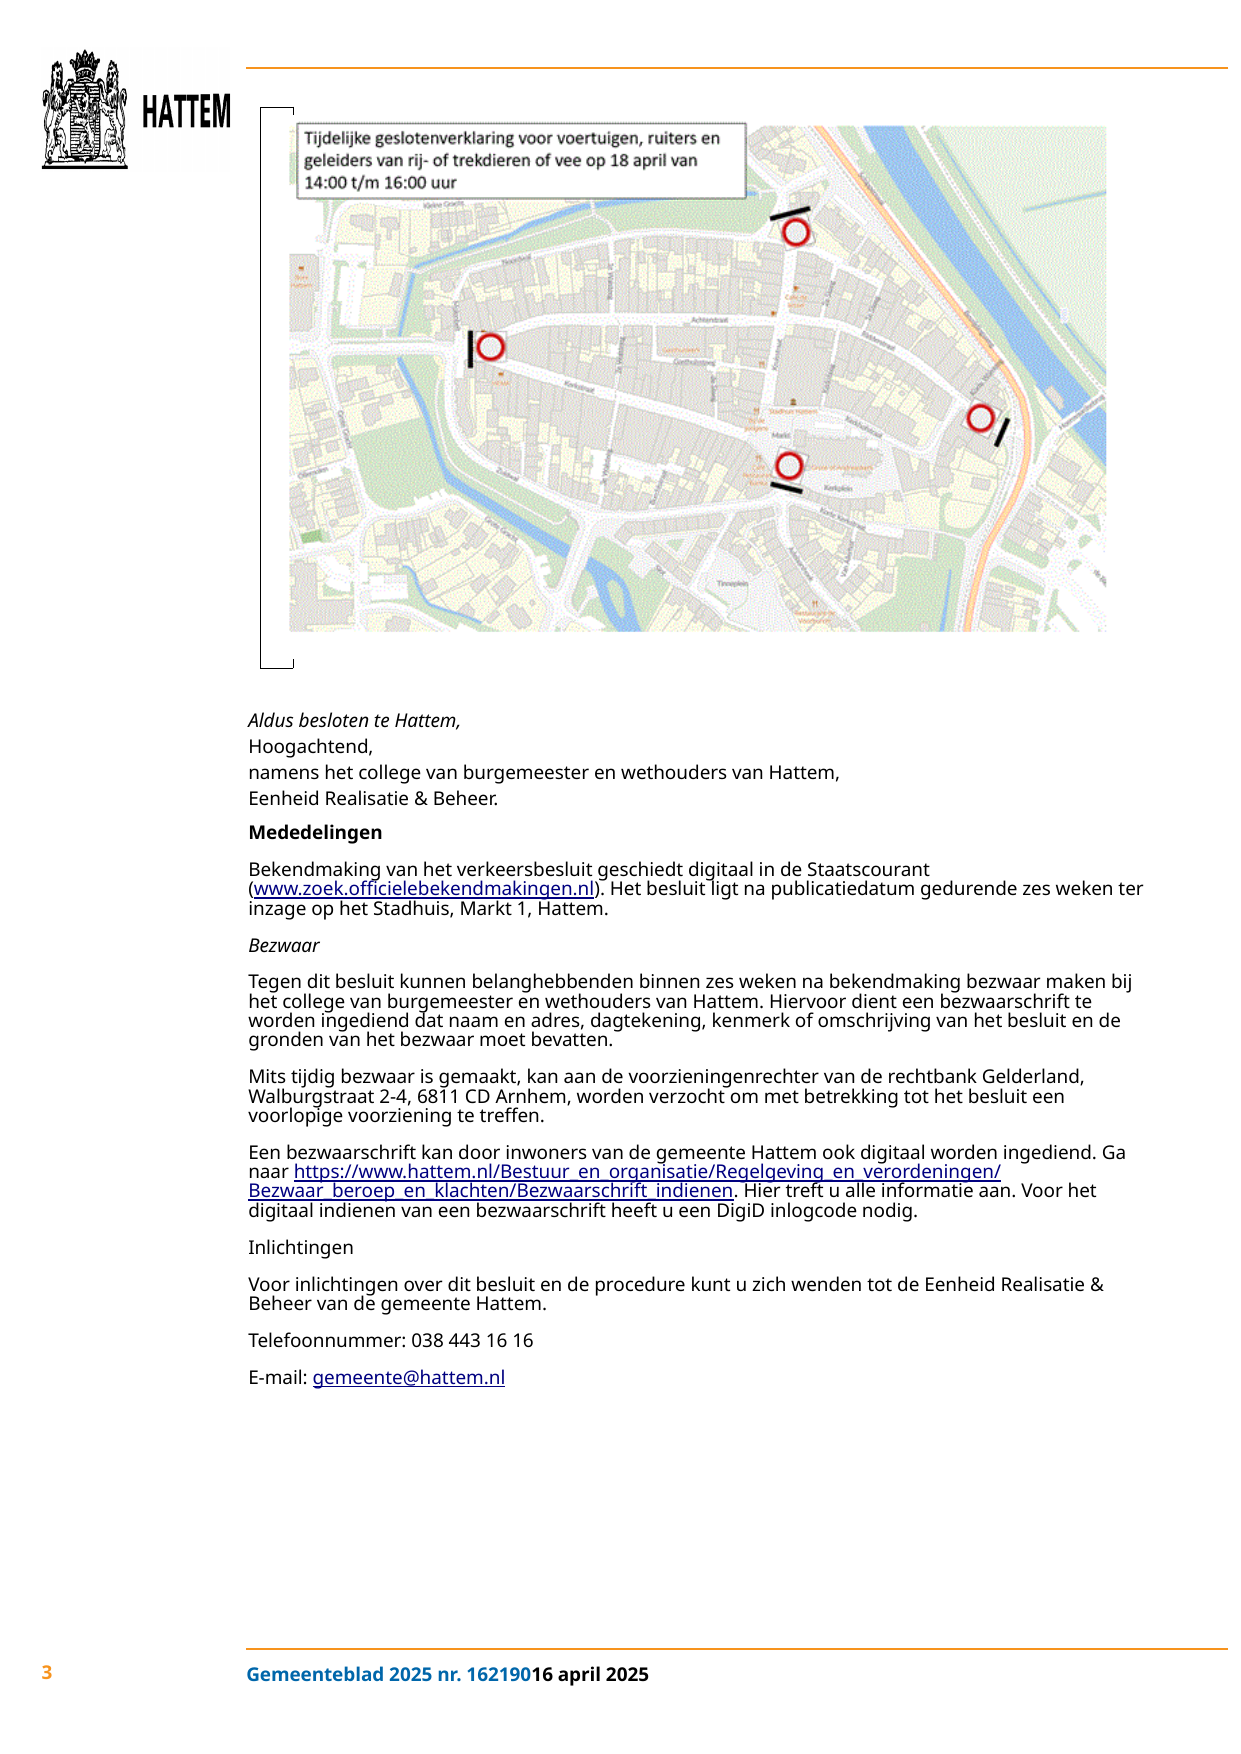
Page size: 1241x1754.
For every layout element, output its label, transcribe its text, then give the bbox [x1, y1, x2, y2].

text Mits tijdig bezwaar is gemaakt, kan aan de voorzieningenrechter van de rechtbank Gelderland, Walburgstraat 2-4, 6811 CD Arnhem, worden verzocht om met betrekking tot het besluit een voorlopige voorziening te treffen. [248, 1068, 1152, 1126]
text Een bezwaarschrift kan door inwoners van de gemeente Hattem ook digitaal worden ingediend. Ga naar https://www.hattem.nl/Bestuur_en_organisatie/Regelgeving_en_verordeningen/Bezwaar_beroep_en_klachten/Bezwaarschrift_indienen. Hier treft u alle informatie aan. Voor het digitaal indienen van een bezwaarschrift heeft u een DigiD inlogcode nodig. [248, 1144, 1152, 1221]
text Inlichtingen [248, 1239, 1152, 1258]
text Telefoonnummer: 038 443 16 16 [248, 1332, 1152, 1351]
text Eenheid Realisatie & Beheer. [248, 785, 1152, 810]
text Hoogachtend, [248, 733, 1152, 759]
text Aldus besloten te Hattem, [248, 707, 1152, 733]
text namens het college van burgemeester en wethouders van Hattem, [248, 759, 1152, 785]
text Tegen dit besluit kunnen belanghebbenden binnen zes weken na bekendmaking bezwaar maken bij het college van burgemeester en wethouders van Hattem. Hiervoor dient een bezwaarschrift te worden ingediend dat naam en adres, dagtekening, kenmerk of omschrijving van het besluit en de gronden van het bezwaar moet bevatten. [248, 973, 1152, 1051]
text E-mail: gemeente@hattem.nl [248, 1369, 1152, 1388]
picture [41, 47, 231, 172]
picture [268, 115, 1155, 659]
text Bekendmaking van het verkeersbesluit geschiedt digitaal in de Staatscourant (www.zoek.officielebekendmakingen.nl). Het besluit ligt na publicatiedatum gedurende zes weken ter inzage op het Stadhuis, Markt 1, Hattem. [248, 861, 1152, 919]
text Bezwaar [248, 937, 1152, 956]
text Voor inlichtingen over dit besluit en de procedure kunt u zich wenden tot de Eenheid Realisatie & Beheer van de gemeente Hattem. [248, 1276, 1152, 1314]
text Mededelingen [248, 824, 1152, 843]
